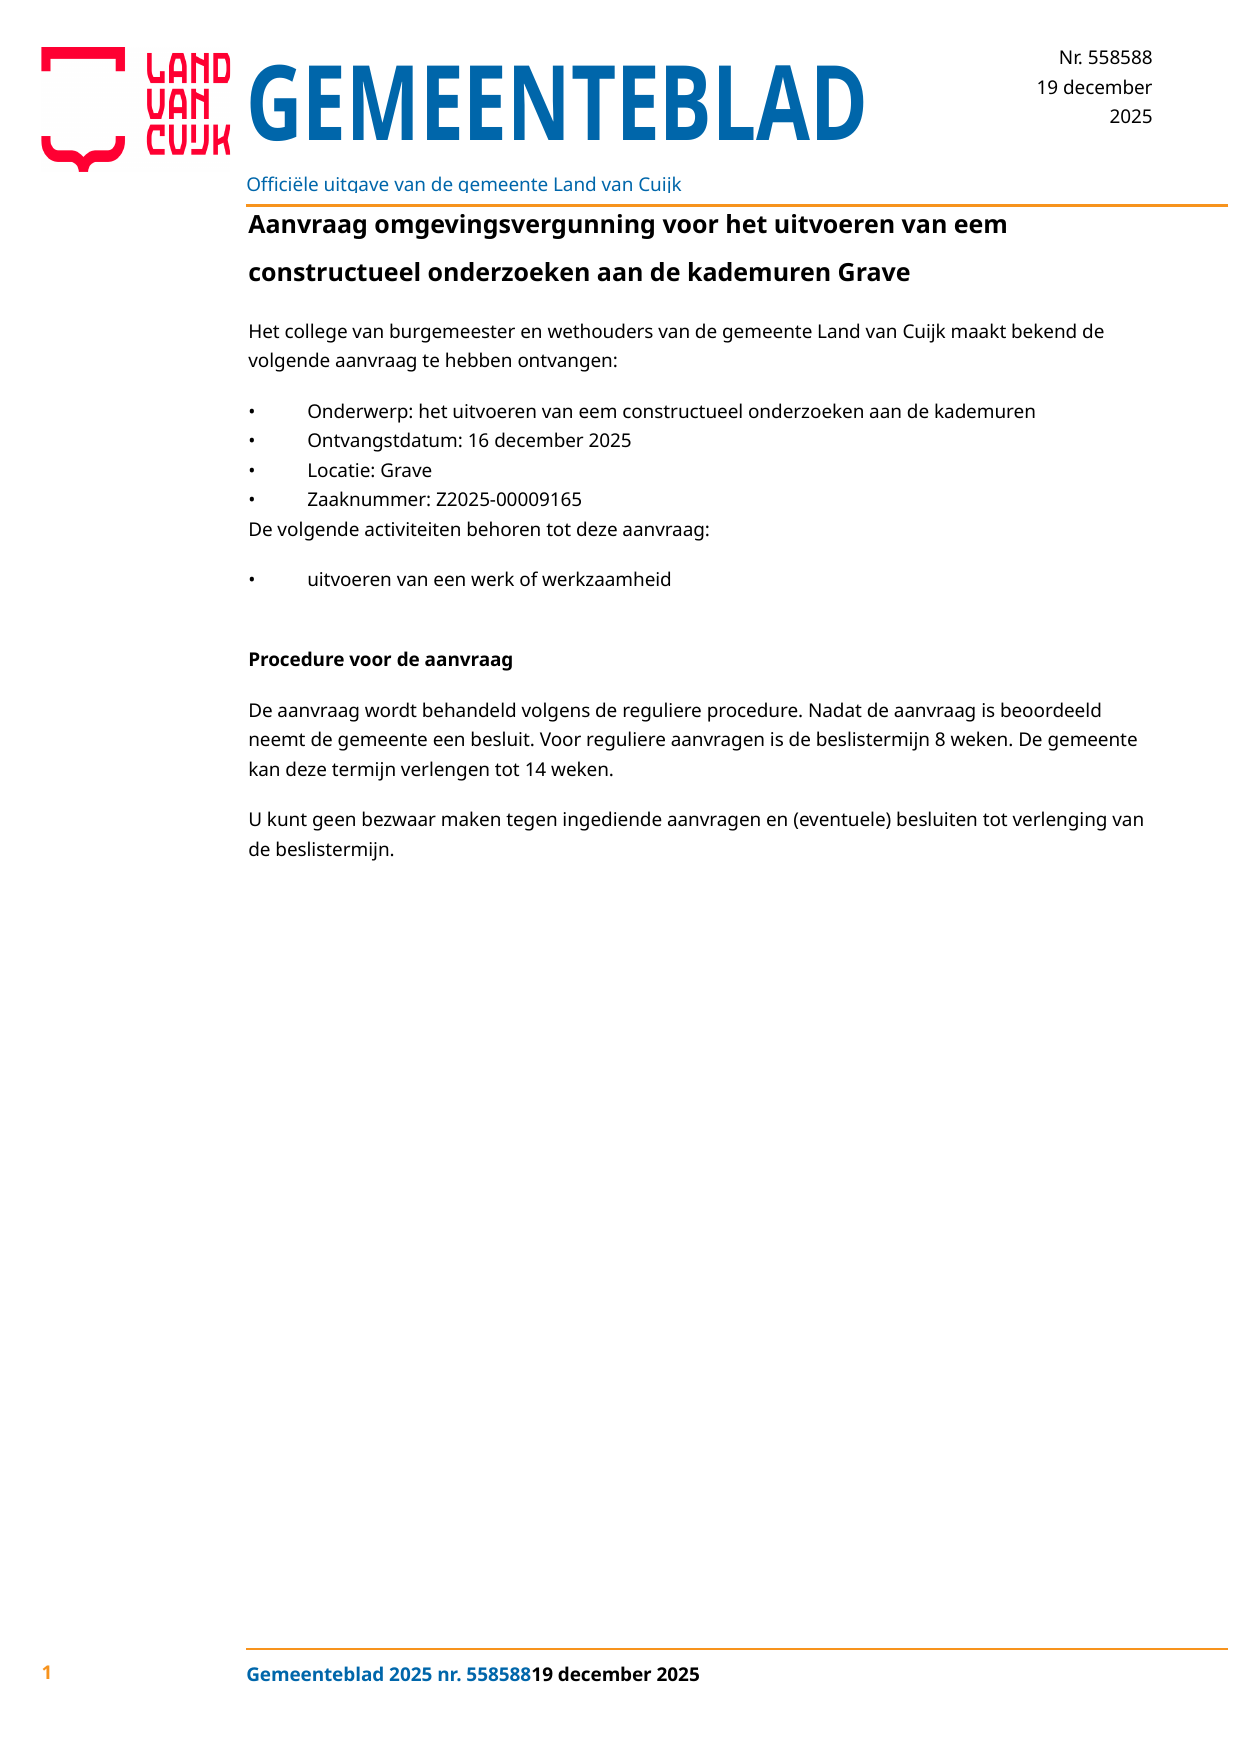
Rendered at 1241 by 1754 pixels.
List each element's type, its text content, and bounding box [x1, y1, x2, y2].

text De volgende activiteiten behoren tot deze aanvraag: [248, 516, 1152, 542]
picture [41, 47, 231, 172]
text Aanvraag omgevingsvergunning voor het uitvoeren van eem constructueel onderzoeken aan de kademuren Grave [248, 207, 1152, 288]
list uitvoeren van een werk of werkzaamheid [248, 567, 1152, 592]
text U kunt geen bezwaar maken tegen ingediende aanvragen en (eventuele) besluiten tot verlenging van de beslistermijn. [248, 807, 1152, 862]
text De aanvraag wordt behandeld volgens de reguliere procedure. Nadat de aanvraag is beoordeeld neemt de gemeente een besluit. Voor reguliere aanvragen is de beslistermijn 8 weken. De gemeente kan deze termijn verlengen tot 14 weken. [248, 697, 1152, 782]
text Procedure voor de aanvraag [248, 647, 1152, 672]
list Zaaknummer: Z2025-00009165 [248, 487, 1152, 512]
list Onderwerp: het uitvoeren van eem constructueel onderzoeken aan de kademuren [248, 398, 1152, 424]
text Het college van burgemeester en wethouders van de gemeente Land van Cuijk maakt bekend de volgende aanvraag te hebben ontvangen: [248, 318, 1152, 373]
list Locatie: Grave [248, 457, 1152, 483]
list Ontvangstdatum: 16 december 2025 [248, 427, 1152, 453]
